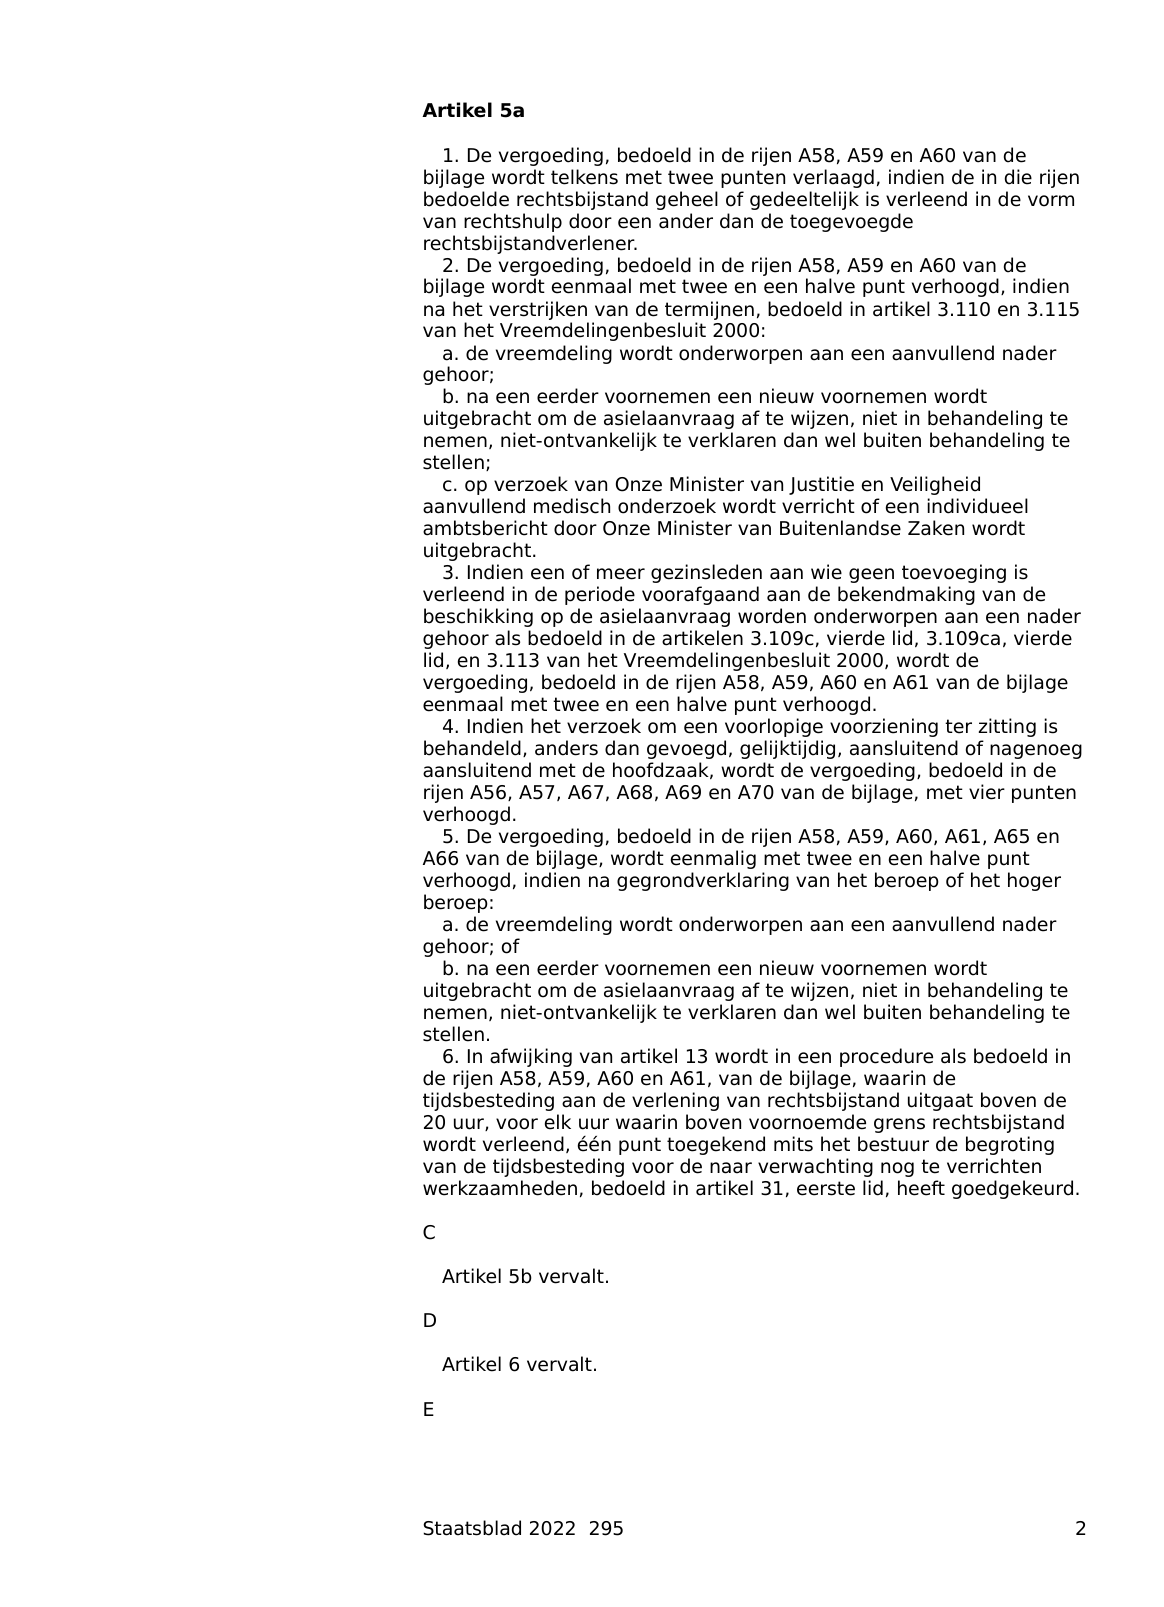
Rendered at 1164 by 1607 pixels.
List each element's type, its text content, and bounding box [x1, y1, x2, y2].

text D [422, 1310, 1087, 1332]
text 4. Indien het verzoek om een voorlopige voorziening ter zitting is behandeld, anders dan gevoegd, gelijktijdig, aansluitend of nagenoeg aansluitend met de hoofdzaak, wordt de vergoeding, bedoeld in de rijen A56, A57, A67, A68, A69 en A70 van de bijlage, met vier punten verhoogd. [422, 716, 1087, 826]
text c. op verzoek van Onze Minister van Justitie en Veiligheid aanvullend medisch onderzoek wordt verricht of een individueel ambtsbericht door Onze Minister van Buitenlandse Zaken wordt uitgebracht. [422, 474, 1087, 562]
text 1. De vergoeding, bedoeld in de rijen A58, A59 en A60 van de bijlage wordt telkens met twee punten verlaagd, indien de in die rijen bedoelde rechtsbijstand geheel of gedeeltelijk is verleend in de vorm van rechtshulp door een ander dan de toegevoegde rechtsbijstandverlener. [422, 144, 1087, 254]
text a. de vreemdeling wordt onderworpen aan een aanvullend nader gehoor; of [422, 914, 1087, 958]
text Artikel 5b vervalt. [422, 1266, 1087, 1288]
text Artikel 6 vervalt. [422, 1354, 1087, 1376]
text C [422, 1222, 1087, 1244]
text a. de vreemdeling wordt onderworpen aan een aanvullend nader gehoor; [422, 342, 1087, 386]
text b. na een eerder voornemen een nieuw voornemen wordt uitgebracht om de asielaanvraag af te wijzen, niet in behandeling te nemen, niet-ontvankelijk te verklaren dan wel buiten behandeling te stellen; [422, 386, 1087, 474]
text E [422, 1398, 1087, 1420]
text b. na een eerder voornemen een nieuw voornemen wordt uitgebracht om de asielaanvraag af te wijzen, niet in behandeling te nemen, niet-ontvankelijk te verklaren dan wel buiten behandeling te stellen. [422, 958, 1087, 1046]
subtitle Artikel 5a [422, 100, 1087, 122]
text 6. In afwijking van artikel 13 wordt in een procedure als bedoeld in de rijen A58, A59, A60 en A61, van de bijlage, waarin de tijdsbesteding aan de verlening van rechtsbijstand uitgaat boven de 20 uur, voor elk uur waarin boven voornoemde grens rechtsbijstand wordt verleend, één punt toegekend mits het bestuur de begroting van de tijdsbesteding voor de naar verwachting nog te verrichten werkzaamheden, bedoeld in artikel 31, eerste lid, heeft goedgekeurd. [422, 1046, 1087, 1199]
text 2. De vergoeding, bedoeld in de rijen A58, A59 en A60 van de bijlage wordt eenmaal met twee en een halve punt verhoogd, indien na het verstrijken van de termijnen, bedoeld in artikel 3.110 en 3.115 van het Vreemdelingenbesluit 2000: [422, 254, 1087, 342]
text 3. Indien een of meer gezinsleden aan wie geen toevoeging is verleend in de periode voorafgaand aan de bekendmaking van de beschikking op de asielaanvraag worden onderworpen aan een nader gehoor als bedoeld in de artikelen 3.109c, vierde lid, 3.109ca, vierde lid, en 3.113 van het Vreemdelingenbesluit 2000, wordt de vergoeding, bedoeld in de rijen A58, A59, A60 en A61 van de bijlage eenmaal met twee en een halve punt verhoogd. [422, 562, 1087, 716]
text 5. De vergoeding, bedoeld in de rijen A58, A59, A60, A61, A65 en A66 van de bijlage, wordt eenmalig met twee en een halve punt verhoogd, indien na gegrondverklaring van het beroep of het hoger beroep: [422, 826, 1087, 914]
